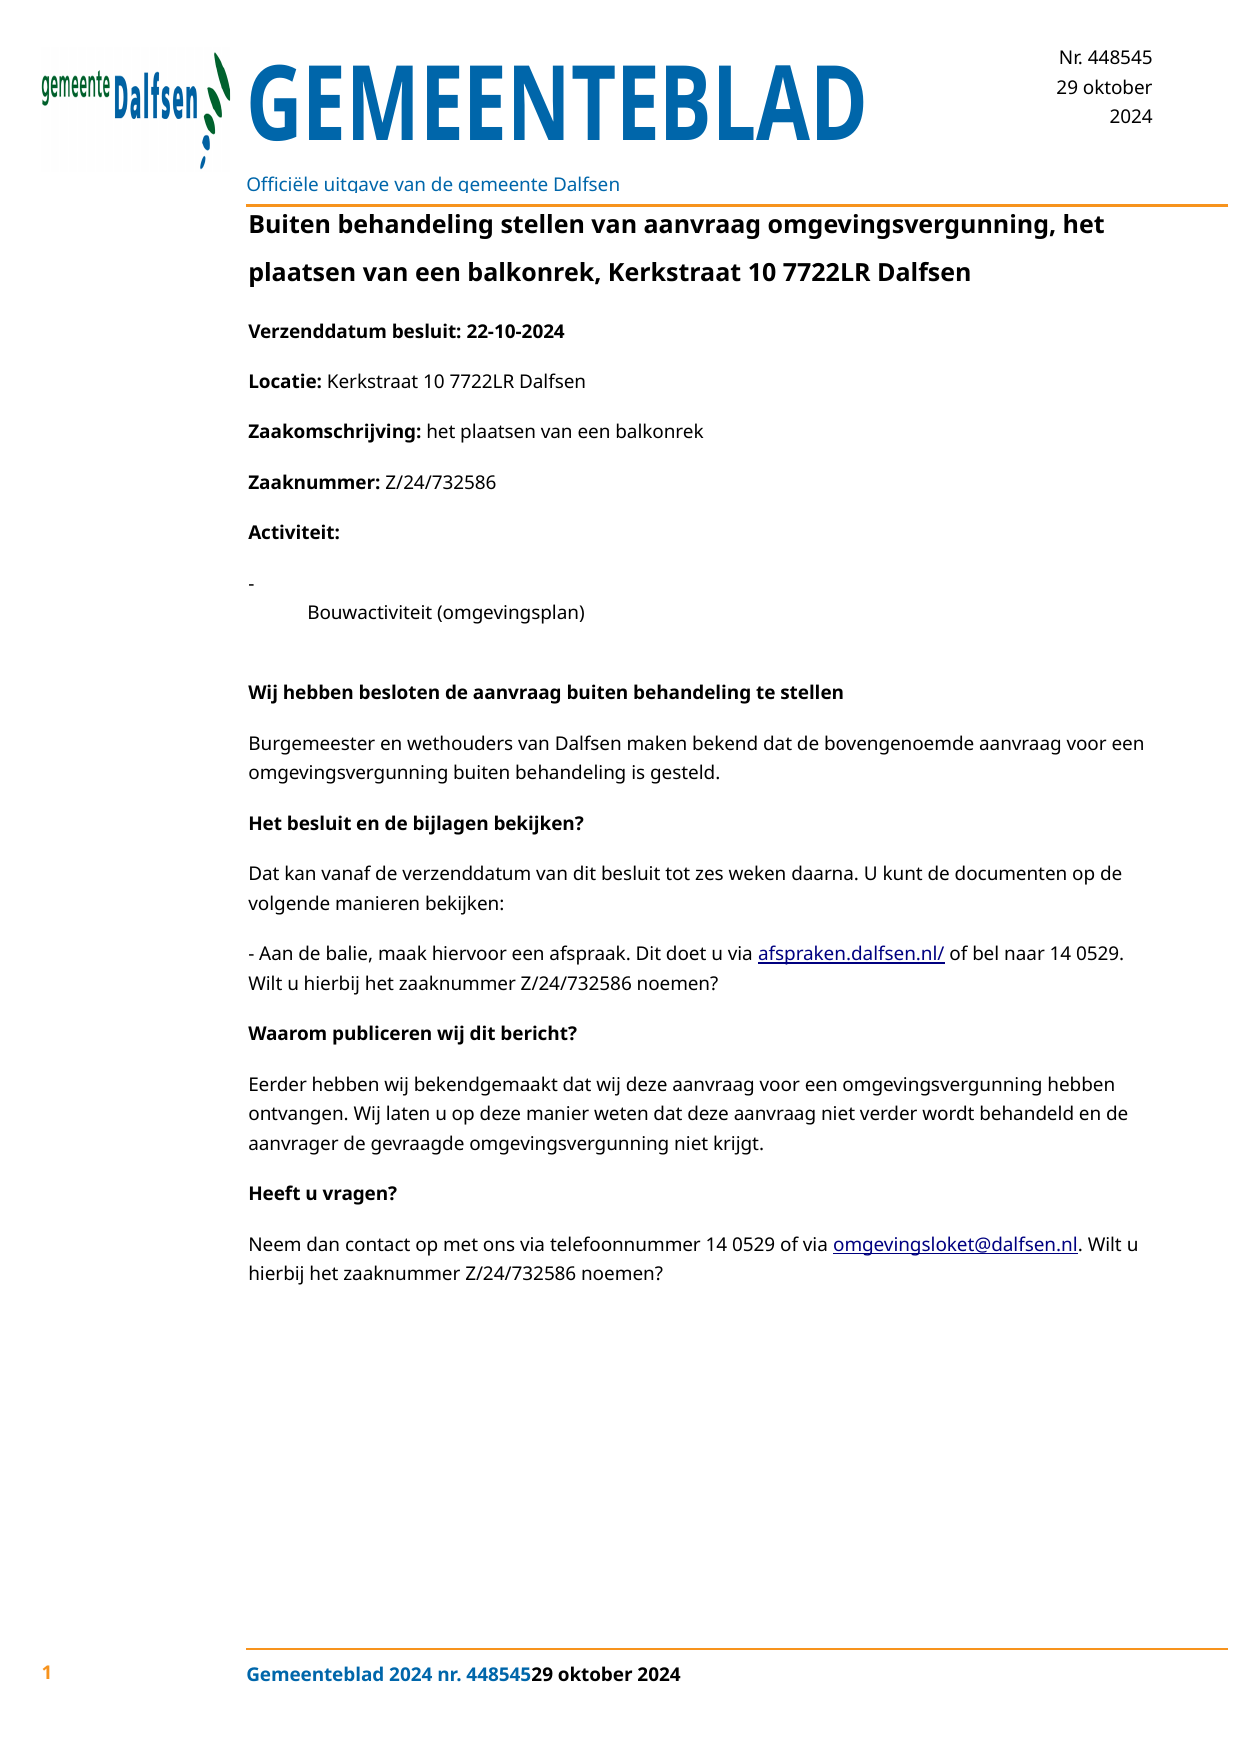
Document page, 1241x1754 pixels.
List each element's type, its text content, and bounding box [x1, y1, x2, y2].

text Waarom publiceren wij dit bericht? [248, 1020, 1152, 1046]
text Zaakomschrijving: het plaatsen van een balkonrek [248, 419, 1152, 444]
text Heeft u vragen? [248, 1180, 1152, 1206]
picture [41, 47, 231, 172]
text Zaaknummer: Z/24/732586 [248, 469, 1152, 495]
text Burgemeester en wethouders van Dalfsen maken bekend dat de bovengenoemde aanvraag voor een omgevingsvergunning buiten behandeling is gesteld. [248, 730, 1152, 785]
text Verzenddatum besluit: 22-10-2024 [248, 318, 1152, 344]
text Het besluit en de bijlagen bekijken? [248, 810, 1152, 836]
text - Aan de balie, maak hiervoor een afspraak. Dit doet u via afspraken.dalfsen.nl/ of bel naar 14 0529. Wilt u hierbij het zaaknummer Z/24/732586 noemen? [248, 940, 1152, 996]
text Buiten behandeling stellen van aanvraag omgevingsvergunning, het plaatsen van een balkonrek, Kerkstraat 10 7722LR Dalfsen [248, 207, 1152, 288]
text Neem dan contact op met ons via telefoonnummer 14 0529 of via omgevingsloket@dalfsen.nl. Wilt u hierbij het zaaknummer Z/24/732586 noemen? [248, 1231, 1152, 1286]
list Bouwactiviteit (omgevingsplan) [248, 599, 1152, 625]
text Activiteit: [248, 519, 1152, 545]
text Wij hebben besloten de aanvraag buiten behandeling te stellen [248, 679, 1152, 705]
text Eerder hebben wij bekendgemaakt dat wij deze aanvraag voor een omgevingsvergunning hebben ontvangen. Wij laten u op deze manier weten dat deze aanvraag niet verder wordt behandeld en de aanvrager de gevraagde omgevingsvergunning niet krijgt. [248, 1071, 1152, 1156]
text Locatie: Kerkstraat 10 7722LR Dalfsen [248, 368, 1152, 394]
text Dat kan vanaf de verzenddatum van dit besluit tot zes weken daarna. U kunt de documenten op de volgende manieren bekijken: [248, 860, 1152, 916]
